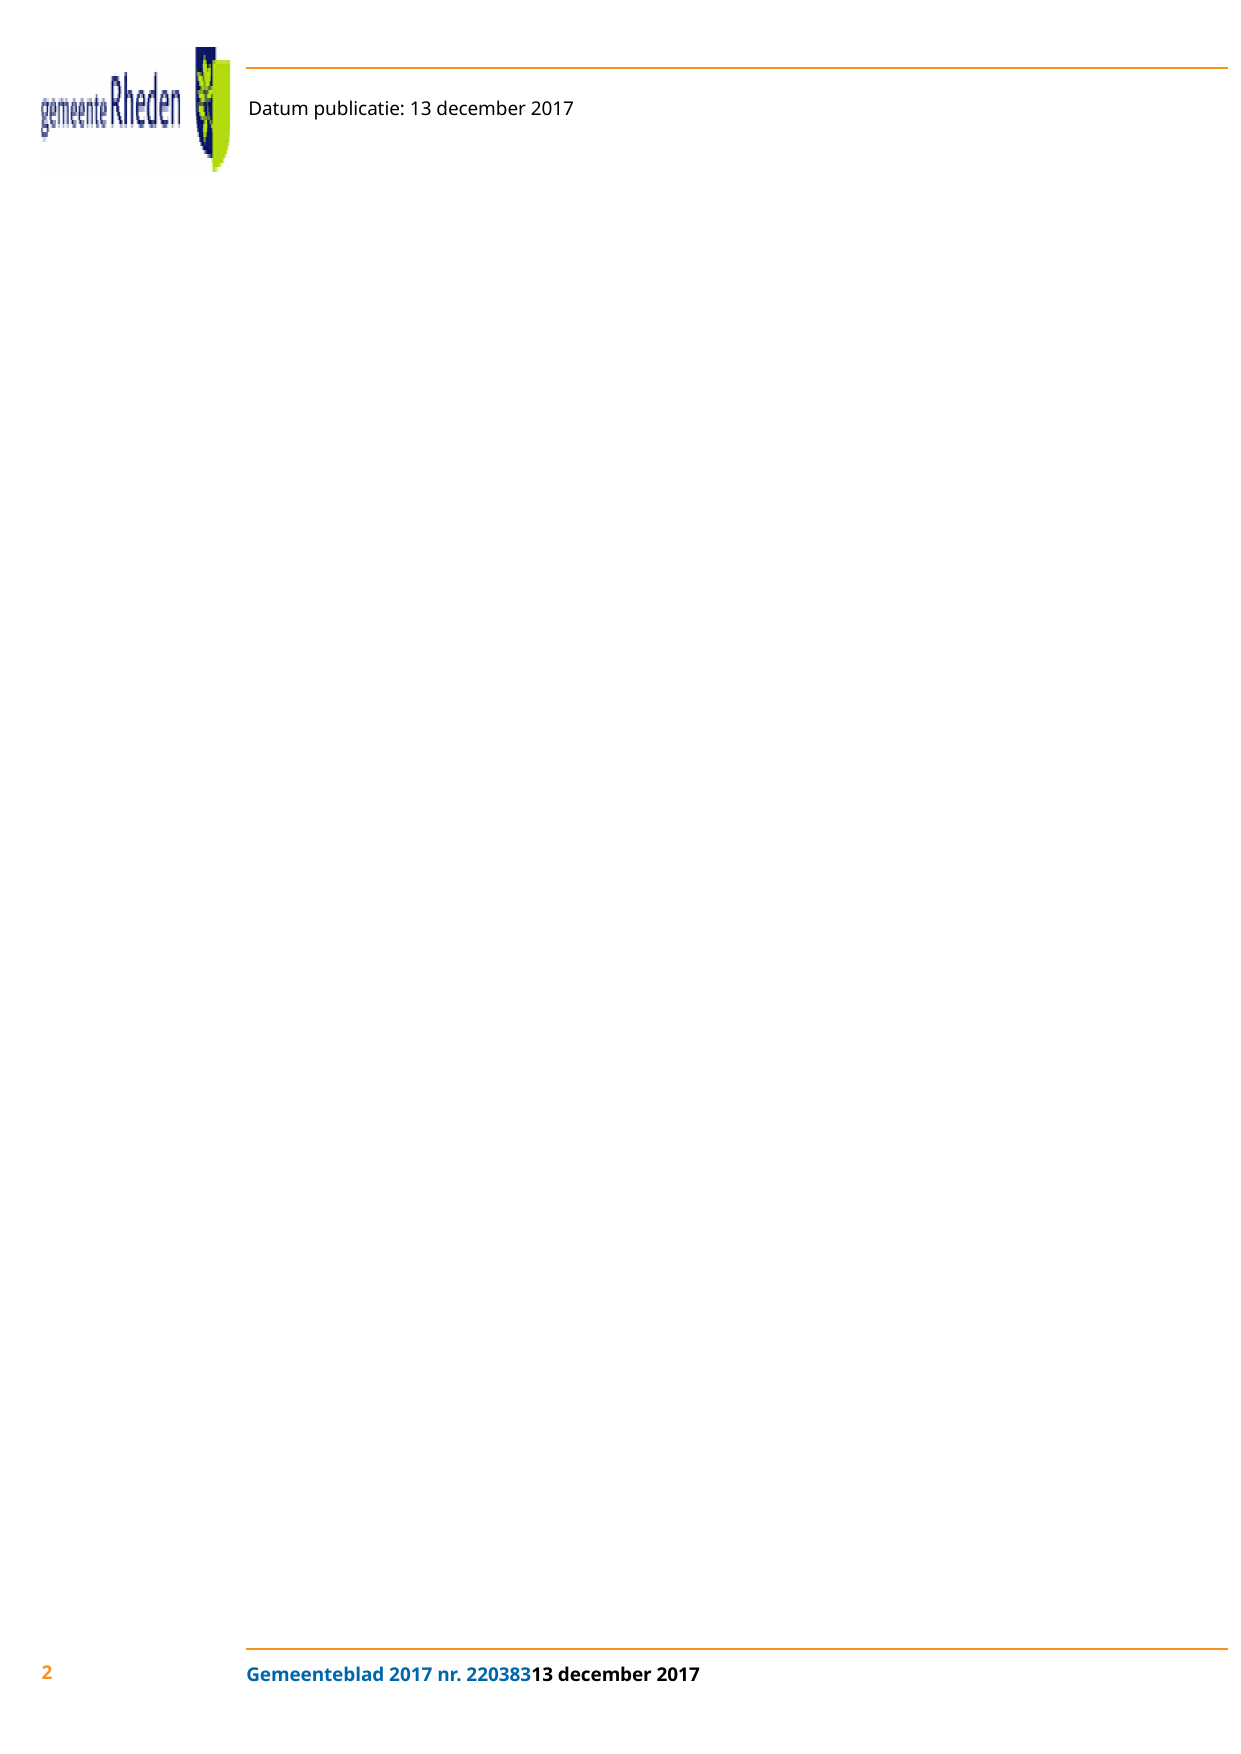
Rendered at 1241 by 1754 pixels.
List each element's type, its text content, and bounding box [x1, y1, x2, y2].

picture [41, 47, 231, 172]
text Datum publicatie: 13 december 2017 [248, 95, 1152, 121]
